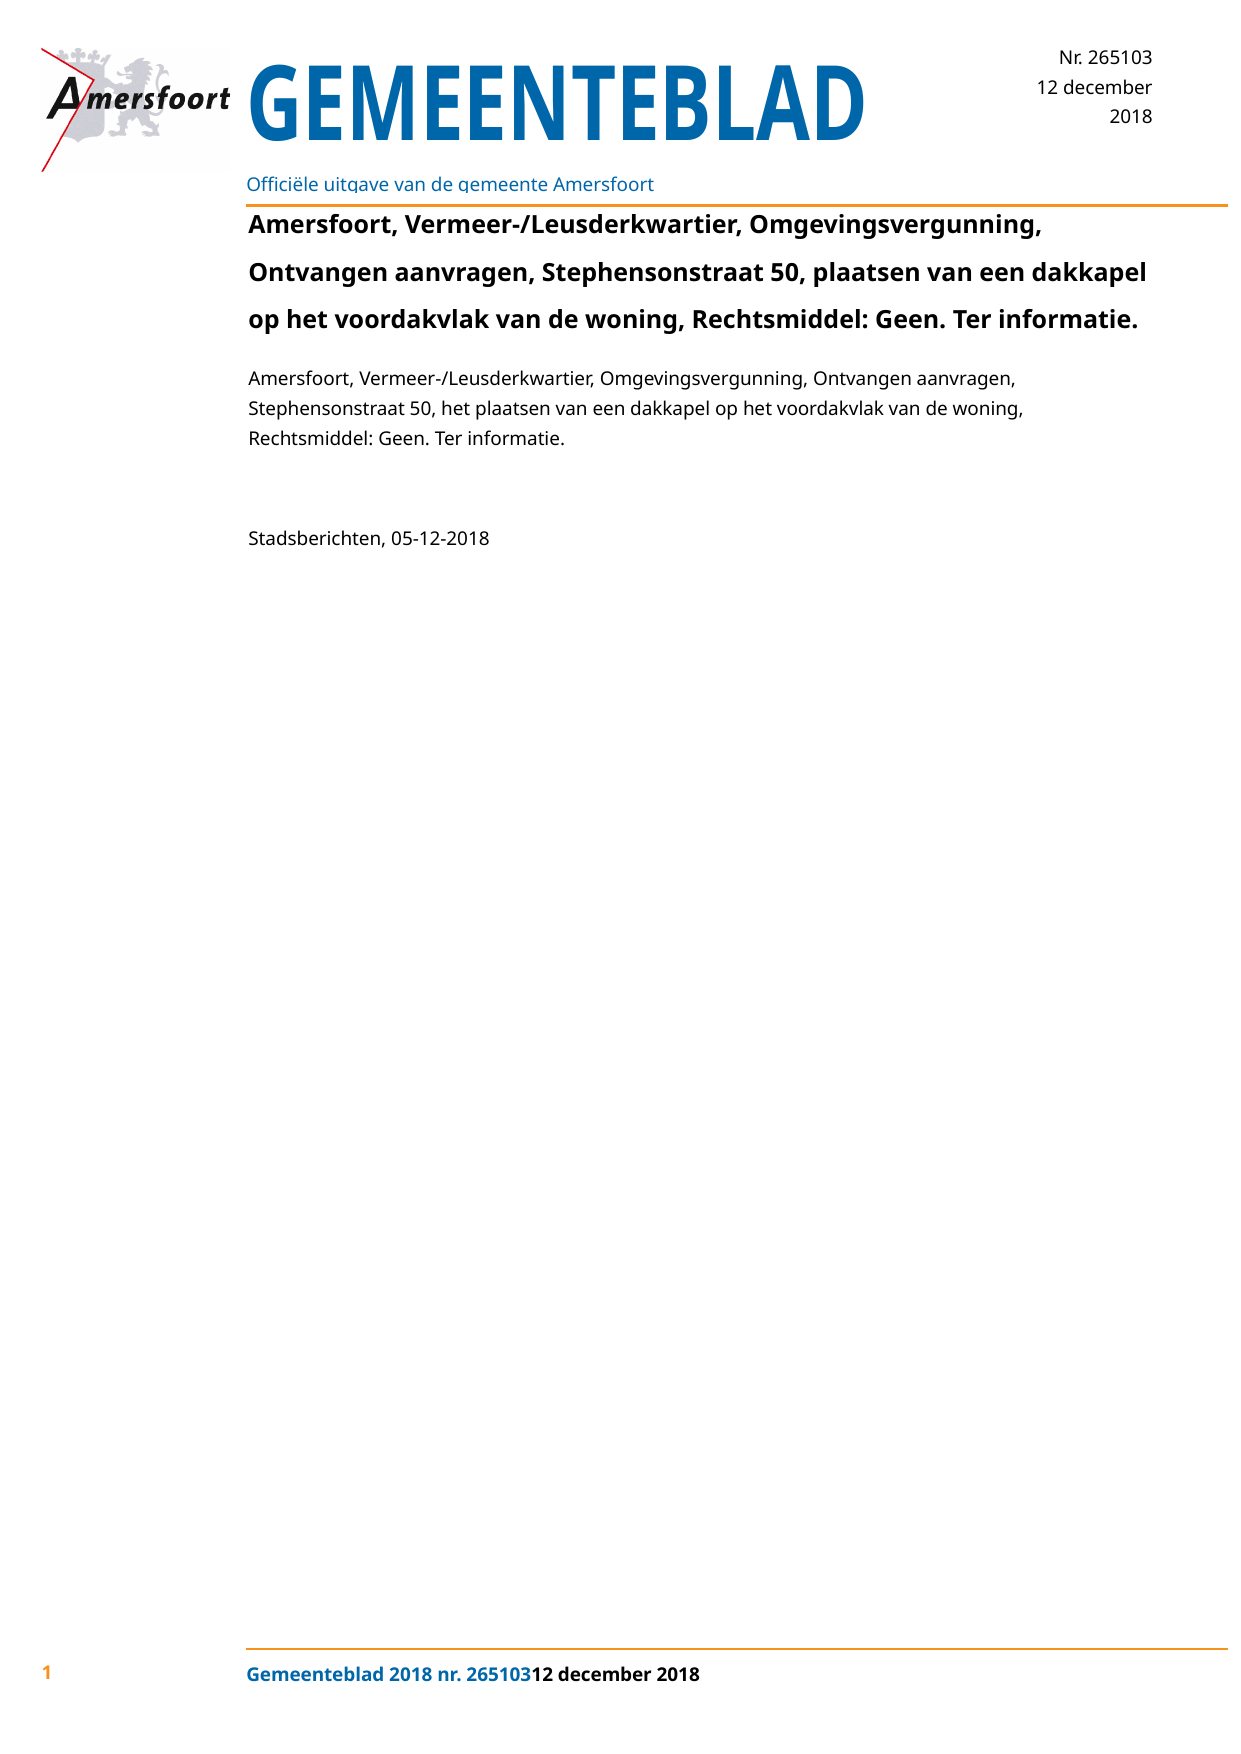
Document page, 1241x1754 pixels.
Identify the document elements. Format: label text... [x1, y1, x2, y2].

text Stadsberichten, 05-12-2018 [248, 526, 1152, 551]
text Amersfoort, Vermeer-/Leusderkwartier, Omgevingsvergunning, Ontvangen aanvragen, Stephensonstraat 50, plaatsen van een dakkapel op het voordakvlak van de woning, Rechtsmiddel: Geen. Ter informatie. [248, 207, 1152, 336]
text Amersfoort, Vermeer-/Leusderkwartier, Omgevingsvergunning, Ontvangen aanvragen, Stephensonstraat 50, het plaatsen van een dakkapel op het voordakvlak van de woning, Rechtsmiddel: Geen. Ter informatie. [248, 366, 1152, 450]
picture [41, 47, 231, 172]
